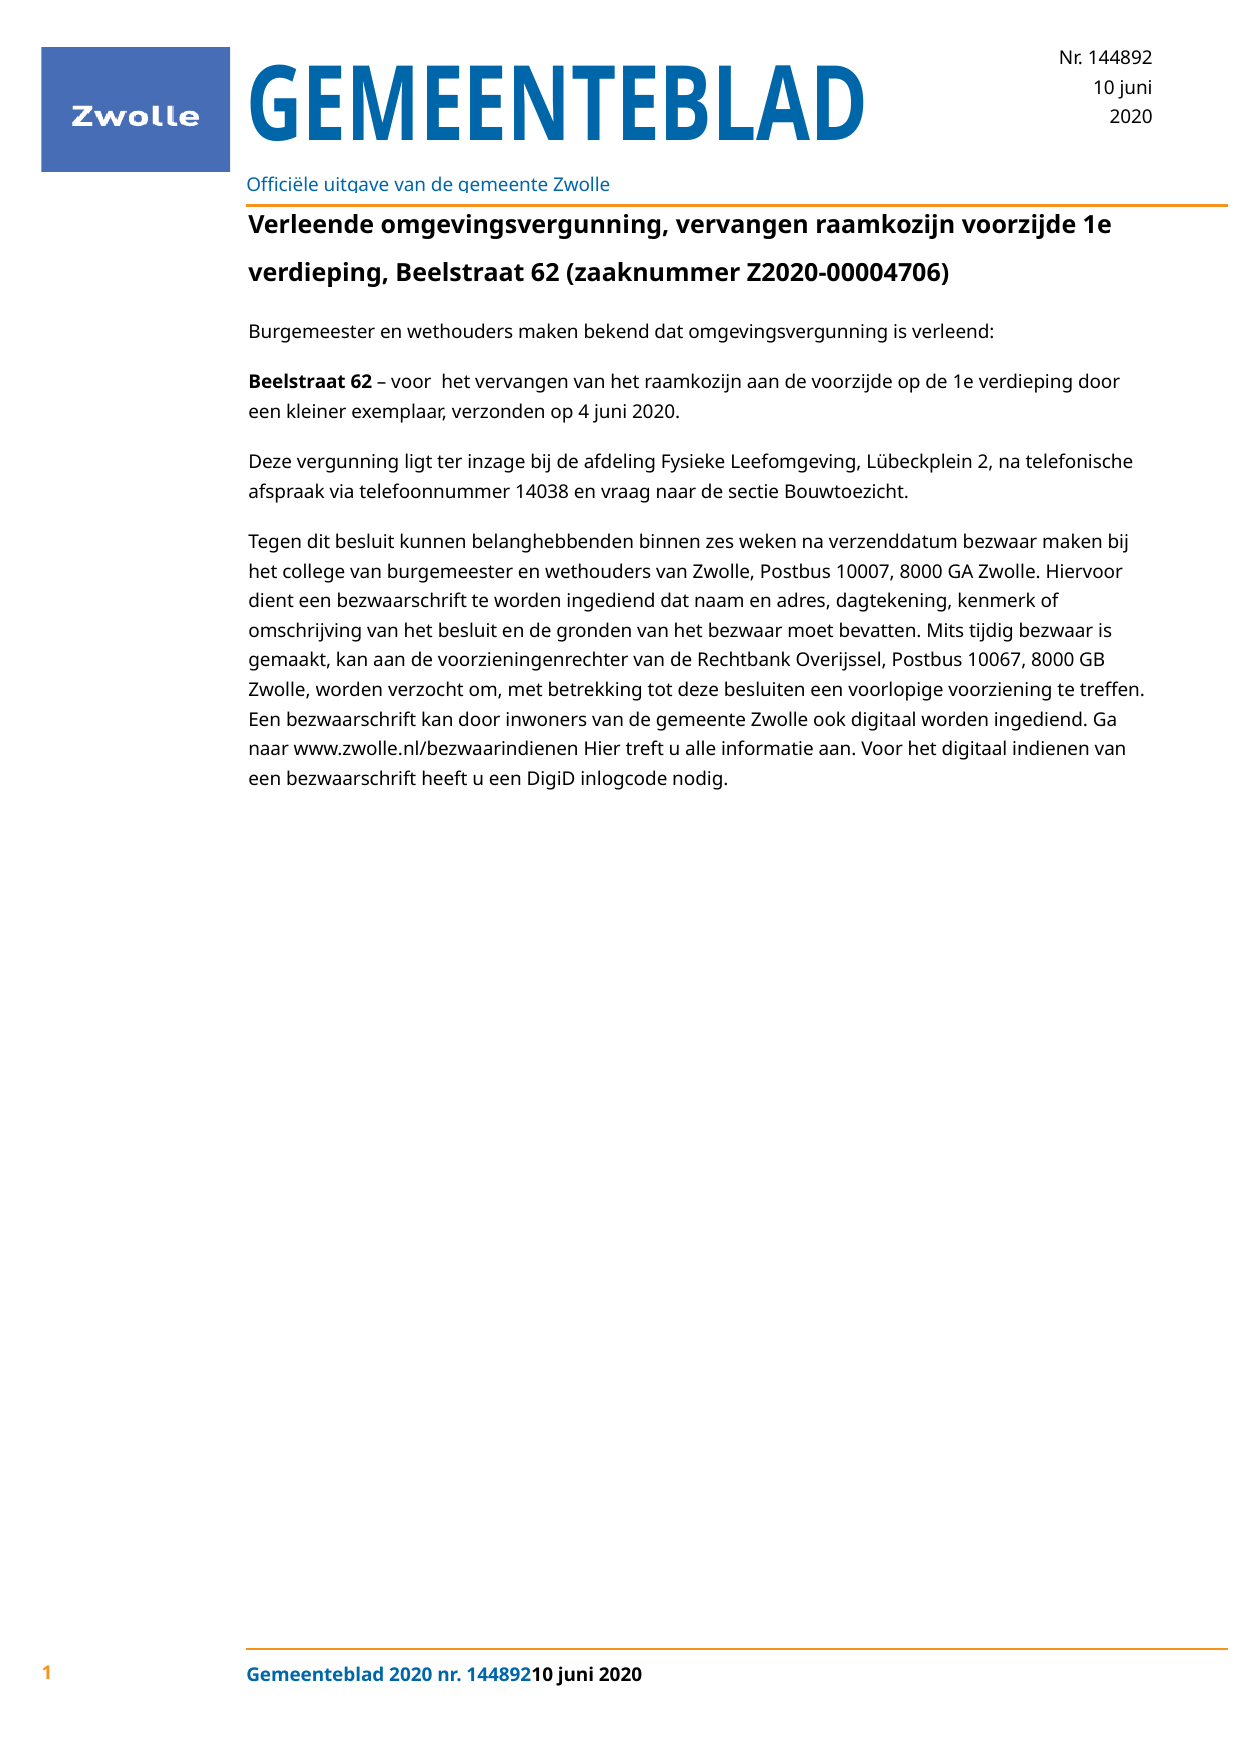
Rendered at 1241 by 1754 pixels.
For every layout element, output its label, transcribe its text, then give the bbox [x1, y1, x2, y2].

picture [41, 47, 231, 172]
text Beelstraat 62 – voor het vervangen van het raamkozijn aan de voorzijde op de 1e verdieping door een kleiner exemplaar, verzonden op 4 juni 2020. [248, 368, 1152, 424]
text Deze vergunning ligt ter inzage bij de afdeling Fysieke Leefomgeving, Lübeckplein 2, na telefonische afspraak via telefoonnummer 14038 en vraag naar de sectie Bouwtoezicht. [248, 448, 1152, 504]
text Burgemeester en wethouders maken bekend dat omgevingsvergunning is verleend: [248, 318, 1152, 344]
text Tegen dit besluit kunnen belanghebbenden binnen zes weken na verzenddatum bezwaar maken bij het college van burgemeester en wethouders van Zwolle, Postbus 10007, 8000 GA Zwolle. Hiervoor dient een bezwaarschrift te worden ingediend dat naam en adres, dagtekening, kenmerk of omschrijving van het besluit en de gronden van het bezwaar moet bevatten. Mits tijdig bezwaar is gemaakt, kan aan de voorzieningenrechter van de Rechtbank Overijssel, Postbus 10067, 8000 GB Zwolle, worden verzocht om, met betrekking tot deze besluiten een voorlopige voorziening te treffen. Een bezwaarschrift kan door inwoners van de gemeente Zwolle ook digitaal worden ingediend. Ga naar www.zwolle.nl/bezwaarindienen Hier treft u alle informatie aan. Voor het digitaal indienen van een bezwaarschrift heeft u een DigiD inlogcode nodig. [248, 528, 1152, 791]
text Verleende omgevingsvergunning, vervangen raamkozijn voorzijde 1e verdieping, Beelstraat 62 (zaaknummer Z2020-00004706) [248, 207, 1152, 288]
